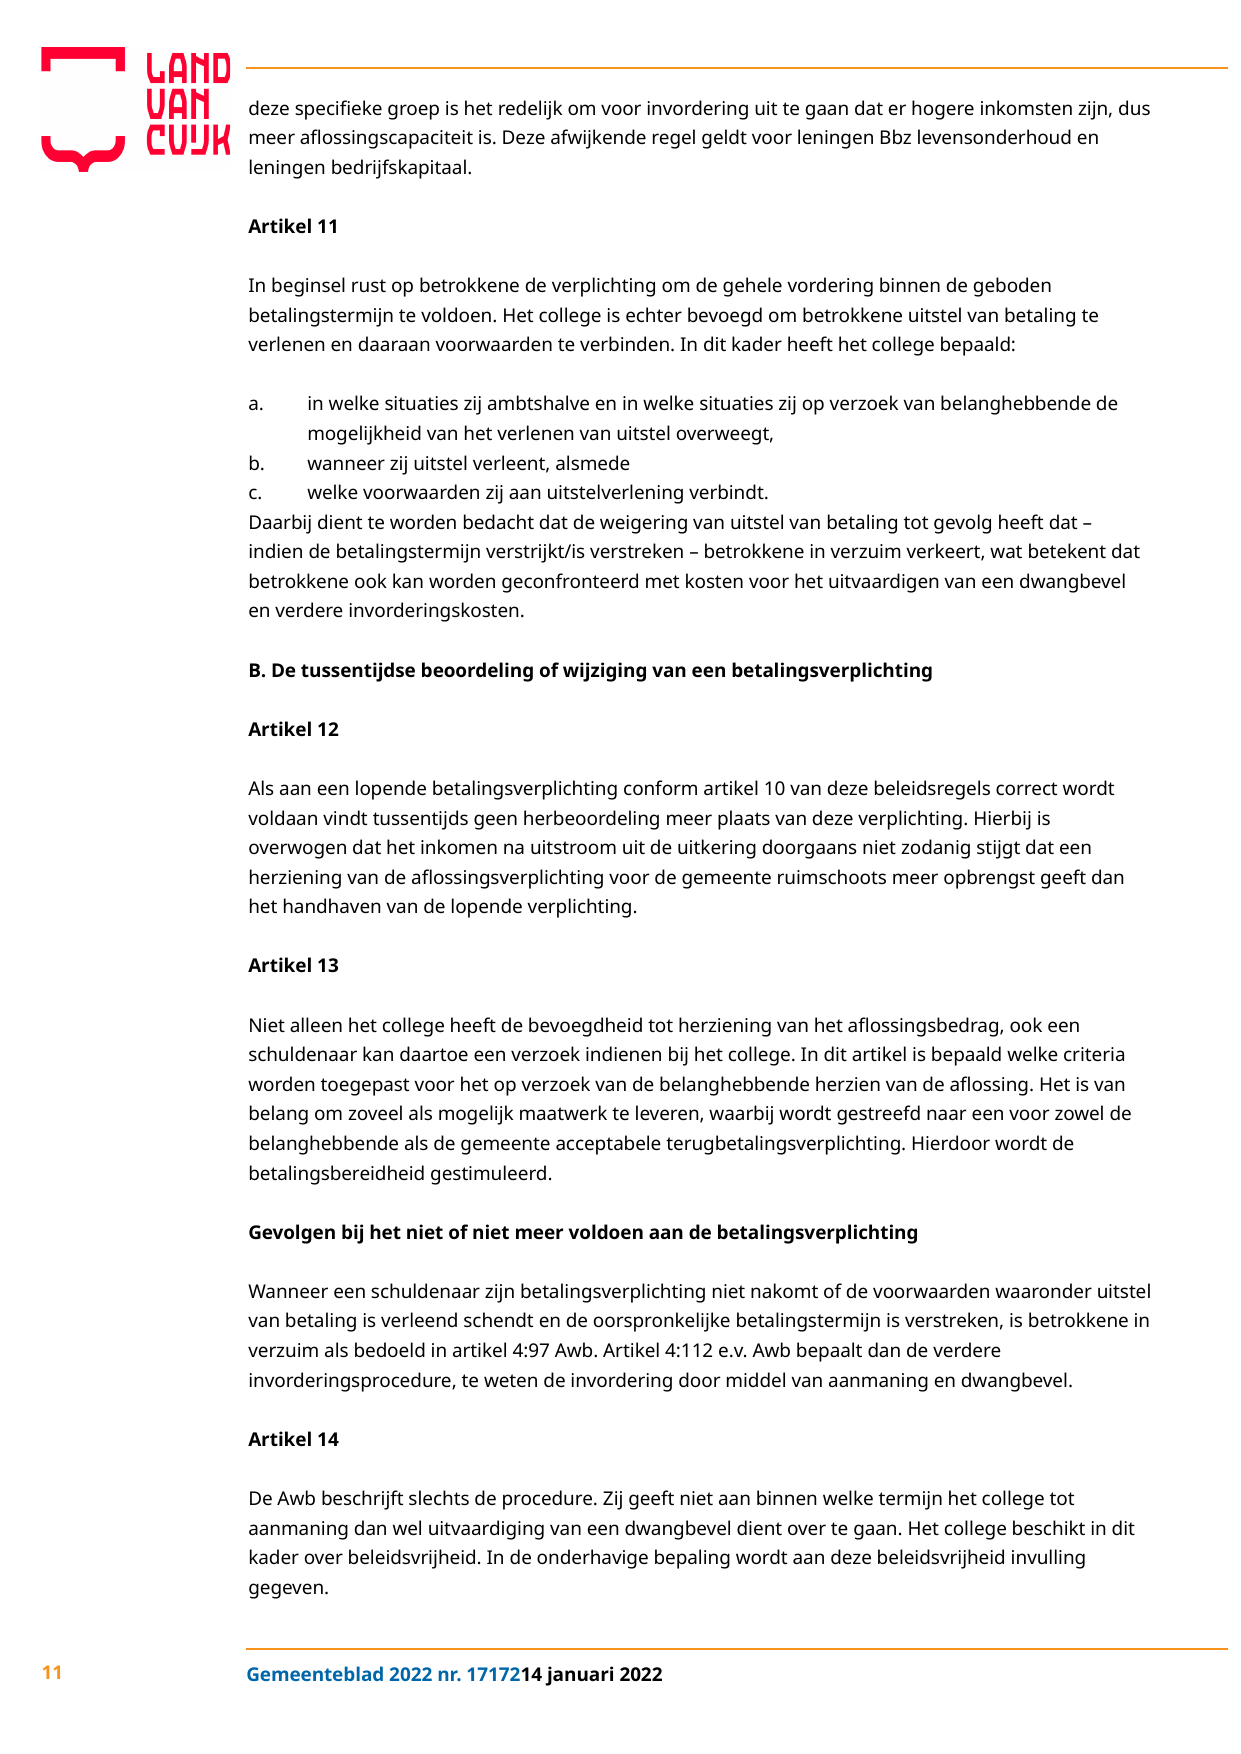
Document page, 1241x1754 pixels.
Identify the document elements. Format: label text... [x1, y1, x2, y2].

text Artikel 11 [248, 213, 1152, 239]
text Artikel 13 [248, 953, 1152, 978]
text Artikel 12 [248, 716, 1152, 742]
picture [41, 47, 231, 172]
text Niet alleen het college heeft de bevoegdheid tot herziening van het aflossingsbedrag, ook een schuldenaar kan daartoe een verzoek indienen bij het college. In dit artikel is bepaald welke criteria worden toegepast voor het op verzoek van de belanghebbende herzien van de aflossing. Het is van belang om zoveel als mogelijk maatwerk te leveren, waarbij wordt gestreefd naar een voor zowel de belanghebbende als de gemeente acceptabele terugbetalingsverplichting. Hierdoor wordt de betalingsbereidheid gestimuleerd. [248, 1012, 1152, 1186]
text Wanneer een schuldenaar zijn betalingsverplichting niet nakomt of de voorwaarden waaronder uitstel van betaling is verleend schendt en de oorspronkelijke betalingstermijn is verstreken, is betrokkene in verzuim als bedoeld in artikel 4:97 Awb. Artikel 4:112 e.v. Awb bepaalt dan de verdere invorderingsprocedure, te weten de invordering door middel van aanmaning en dwangbevel. [248, 1278, 1152, 1393]
list welke voorwaarden zij aan uitstelverlening verbindt. [248, 479, 1152, 505]
text Daarbij dient te worden bedacht dat de weigering van uitstel van betaling tot gevolg heeft dat – indien de betalingstermijn verstrijkt/is verstreken – betrokkene in verzuim verkeert, wat betekent dat betrokkene ook kan worden geconfronteerd met kosten voor het uitvaardigen van een dwangbevel en verdere invorderingskosten. [248, 509, 1152, 623]
list in welke situaties zij ambtshalve en in welke situaties zij op verzoek van belanghebbende de mogelijkheid van het verlenen van uitstel overweegt, [248, 391, 1152, 446]
text Als aan een lopende betalingsverplichting conform artikel 10 van deze beleidsregels correct wordt voldaan vindt tussentijds geen herbeoordeling meer plaats van deze verplichting. Hierbij is overwogen dat het inkomen na uitstroom uit de uitkering doorgaans niet zodanig stijgt dat een herziening van de aflossingsverplichting voor de gemeente ruimschoots meer opbrengst geeft dan het handhaven van de lopende verplichting. [248, 775, 1152, 919]
text De Awb beschrijft slechts de procedure. Zij geeft niet aan binnen welke termijn het college tot aanmaning dan wel uitvaardiging van een dwangbevel dient over te gaan. Het college beschikt in dit kader over beleidsvrijheid. In de onderhavige bepaling wordt aan deze beleidsvrijheid invulling gegeven. [248, 1485, 1152, 1600]
list wanneer zij uitstel verleent, alsmede [248, 450, 1152, 476]
text deze specifieke groep is het redelijk om voor invordering uit te gaan dat er hogere inkomsten zijn, dus meer aflossingscapaciteit is. Deze afwijkende regel geldt voor leningen Bbz levensonderhoud en leningen bedrijfskapitaal. [248, 95, 1152, 180]
text In beginsel rust op betrokkene de verplichting om de gehele vordering binnen de geboden betalingstermijn te voldoen. Het college is echter bevoegd om betrokkene uitstel van betaling te verlenen en daaraan voorwaarden te verbinden. In dit kader heeft het college bepaald: [248, 272, 1152, 357]
text Artikel 14 [248, 1426, 1152, 1452]
text B. De tussentijdse beoordeling of wijziging van een betalingsverplichting [248, 657, 1152, 683]
text Gevolgen bij het niet of niet meer voldoen aan de betalingsverplichting [248, 1219, 1152, 1245]
